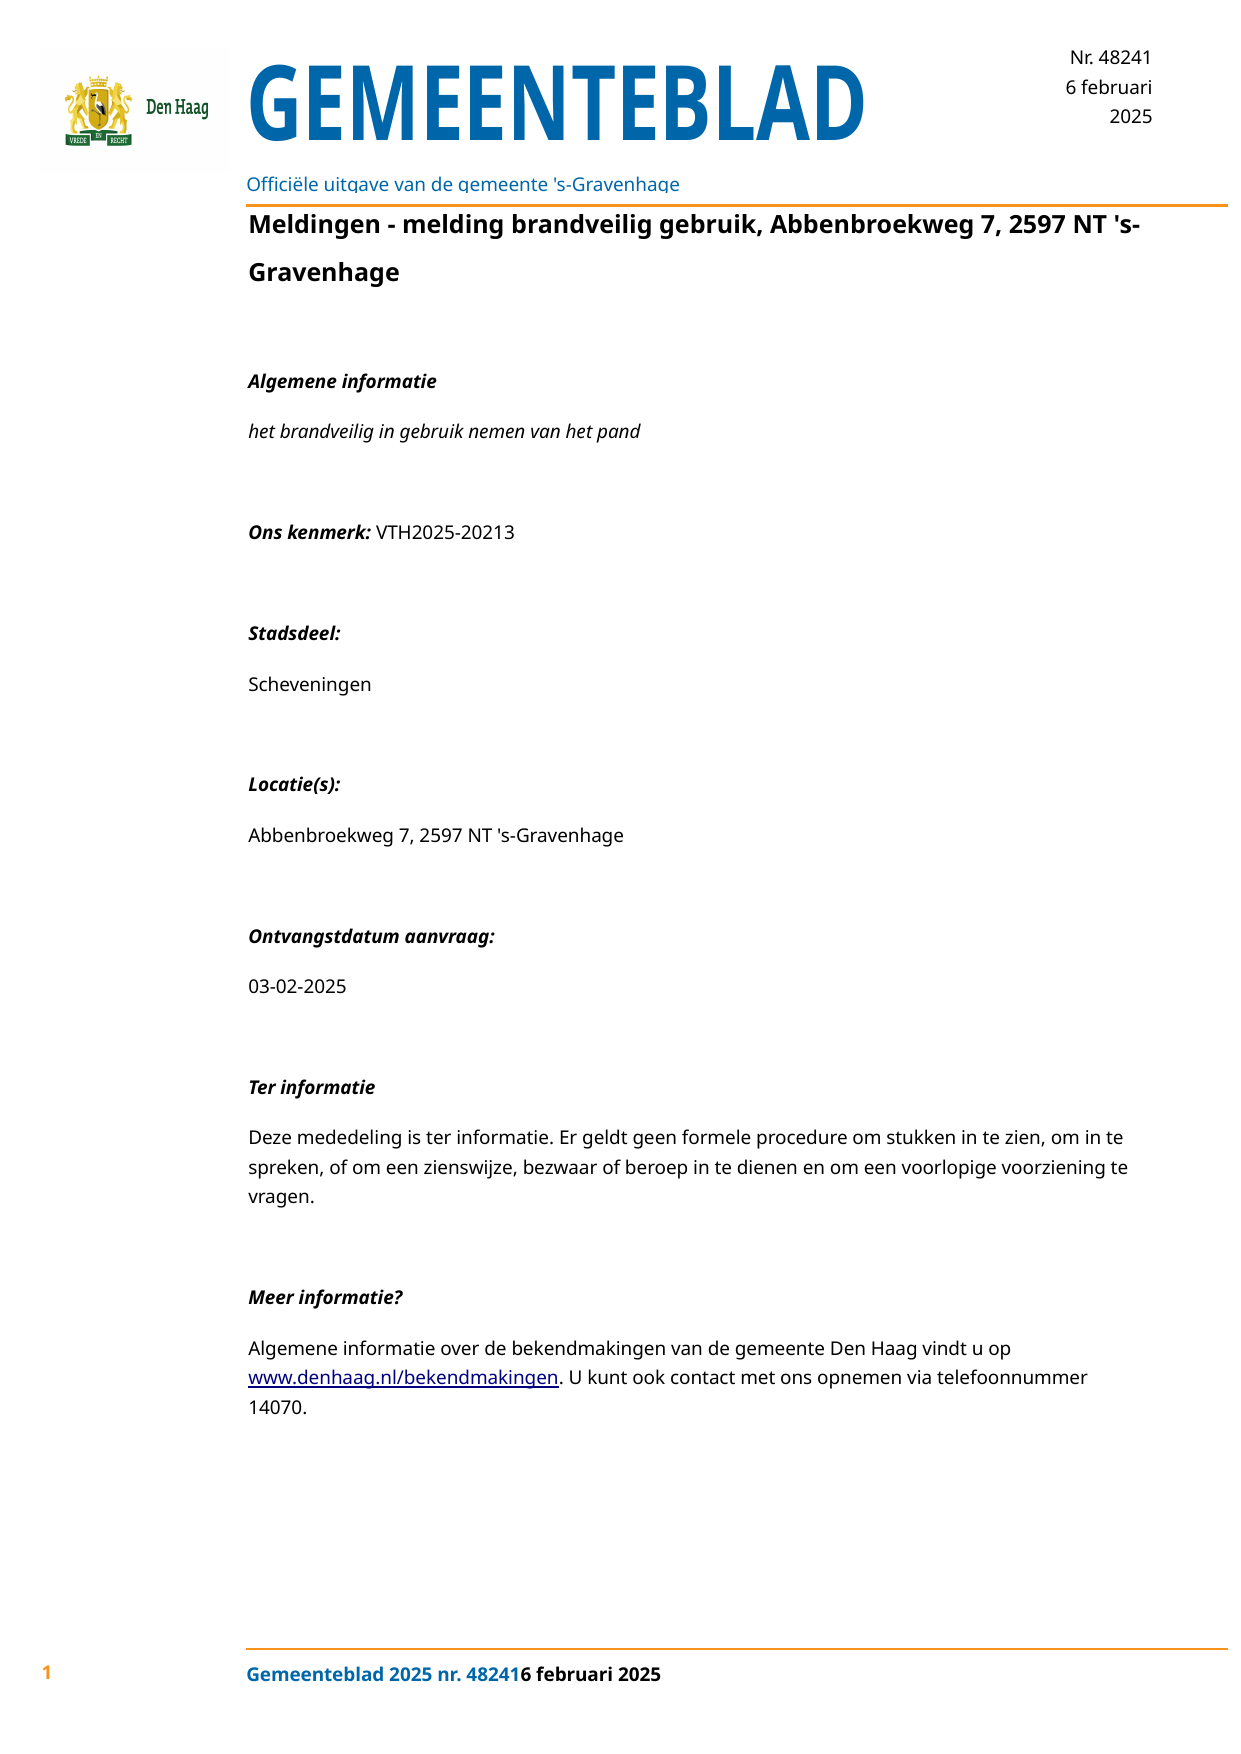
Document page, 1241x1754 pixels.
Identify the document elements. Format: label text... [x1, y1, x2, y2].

text Algemene informatie [248, 368, 1152, 394]
text Algemene informatie over de bekendmakingen van de gemeente Den Haag vindt u op www.denhaag.nl/bekendmakingen. U kunt ook contact met ons opnemen via telefoonnummer 14070. [248, 1335, 1152, 1420]
picture [41, 47, 231, 172]
text Meldingen - melding brandveilig gebruik, Abbenbroekweg 7, 2597 NT 's-Gravenhage [248, 207, 1152, 288]
text Abbenbroekweg 7, 2597 NT 's-Gravenhage [248, 822, 1152, 848]
text Ter informatie [248, 1074, 1152, 1100]
text Scheveningen [248, 671, 1152, 697]
text het brandveilig in gebruik nemen van het pand [248, 419, 1152, 444]
text Stadsdeel: [248, 620, 1152, 646]
text 03-02-2025 [248, 973, 1152, 999]
text Ontvangstdatum aanvraag: [248, 923, 1152, 949]
text Ons kenmerk: VTH2025-20213 [248, 519, 1152, 545]
text Deze mededeling is ter informatie. Er geldt geen formele procedure om stukken in te zien, om in te spreken, of om een zienswijze, bezwaar of beroep in te dienen en om een voorlopige voorziening te vragen. [248, 1124, 1152, 1209]
text Meer informatie? [248, 1284, 1152, 1310]
text Locatie(s): [248, 772, 1152, 797]
